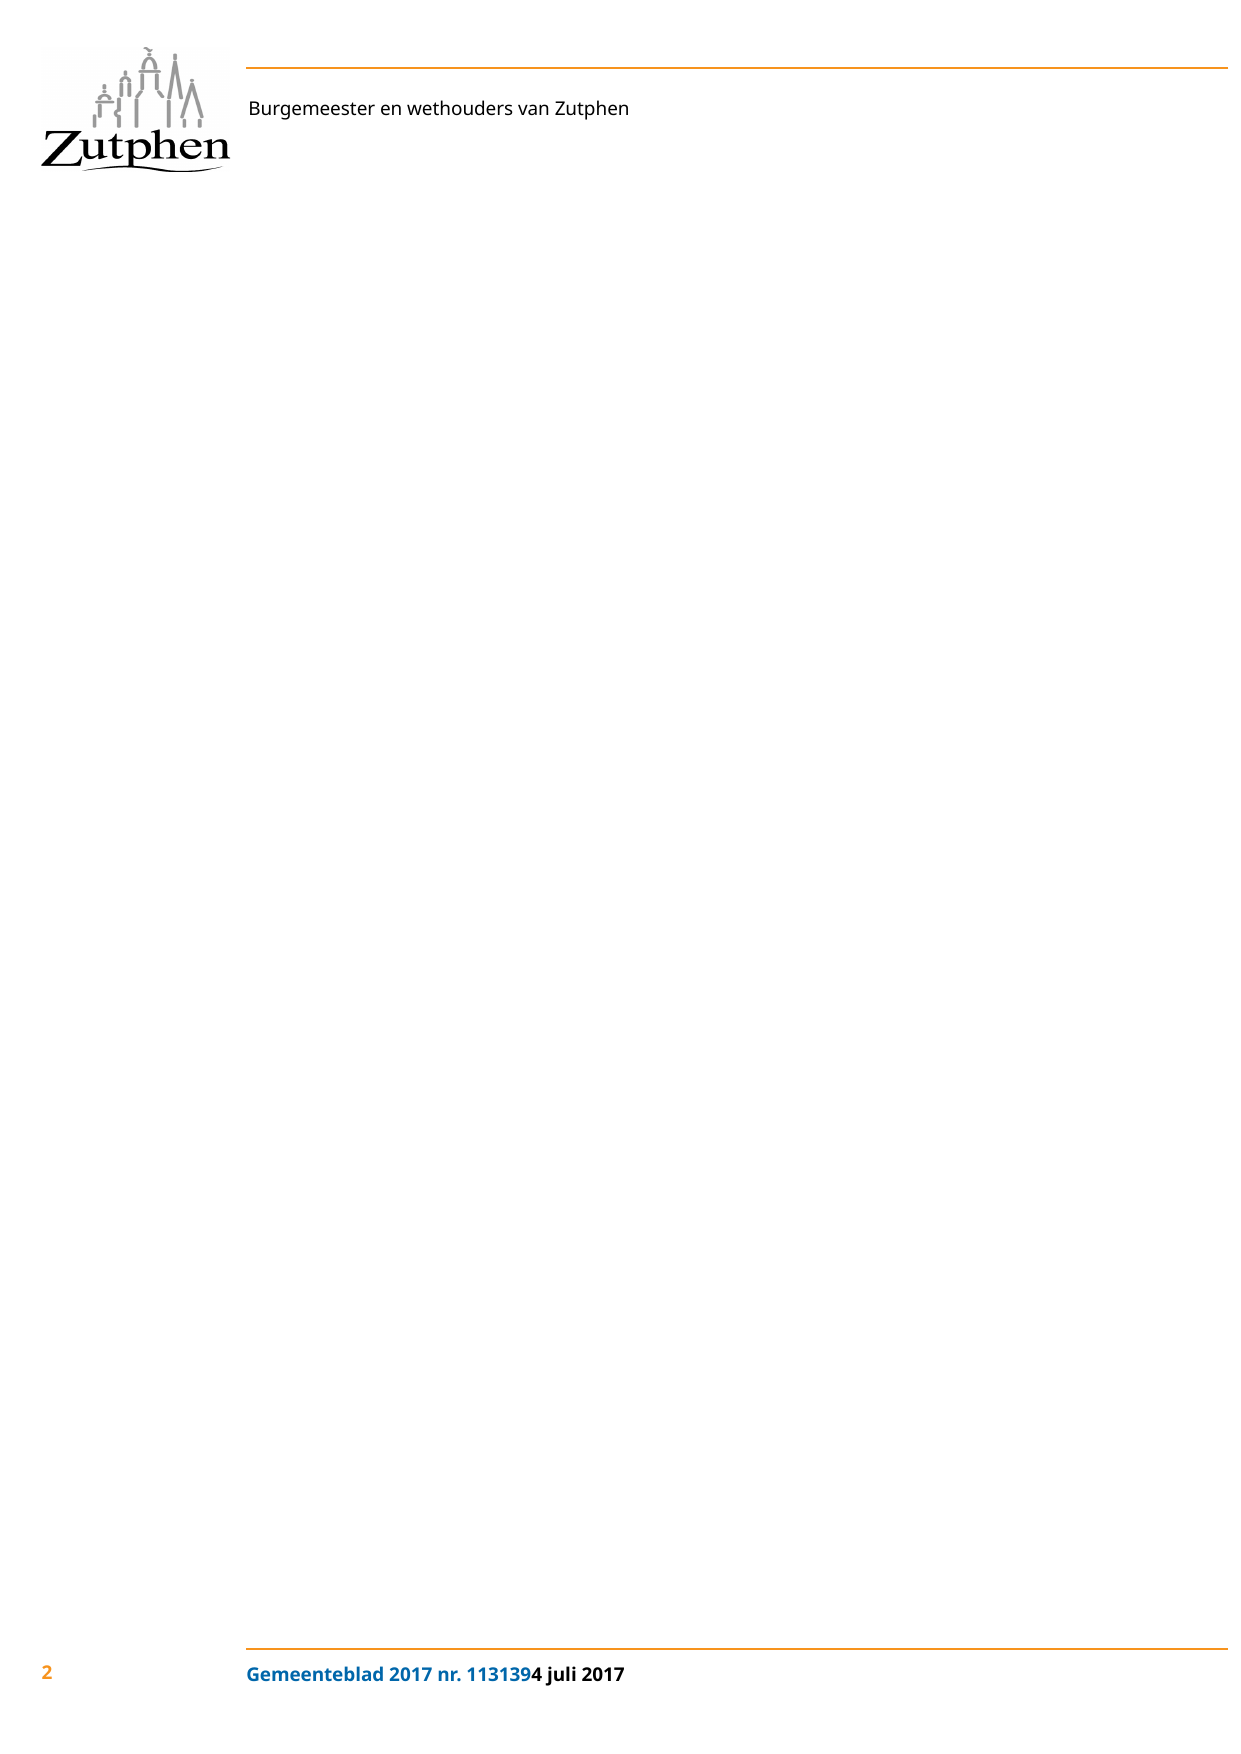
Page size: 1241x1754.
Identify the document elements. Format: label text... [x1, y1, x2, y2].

picture [41, 47, 231, 172]
text Burgemeester en wethouders van Zutphen [248, 95, 1152, 121]
